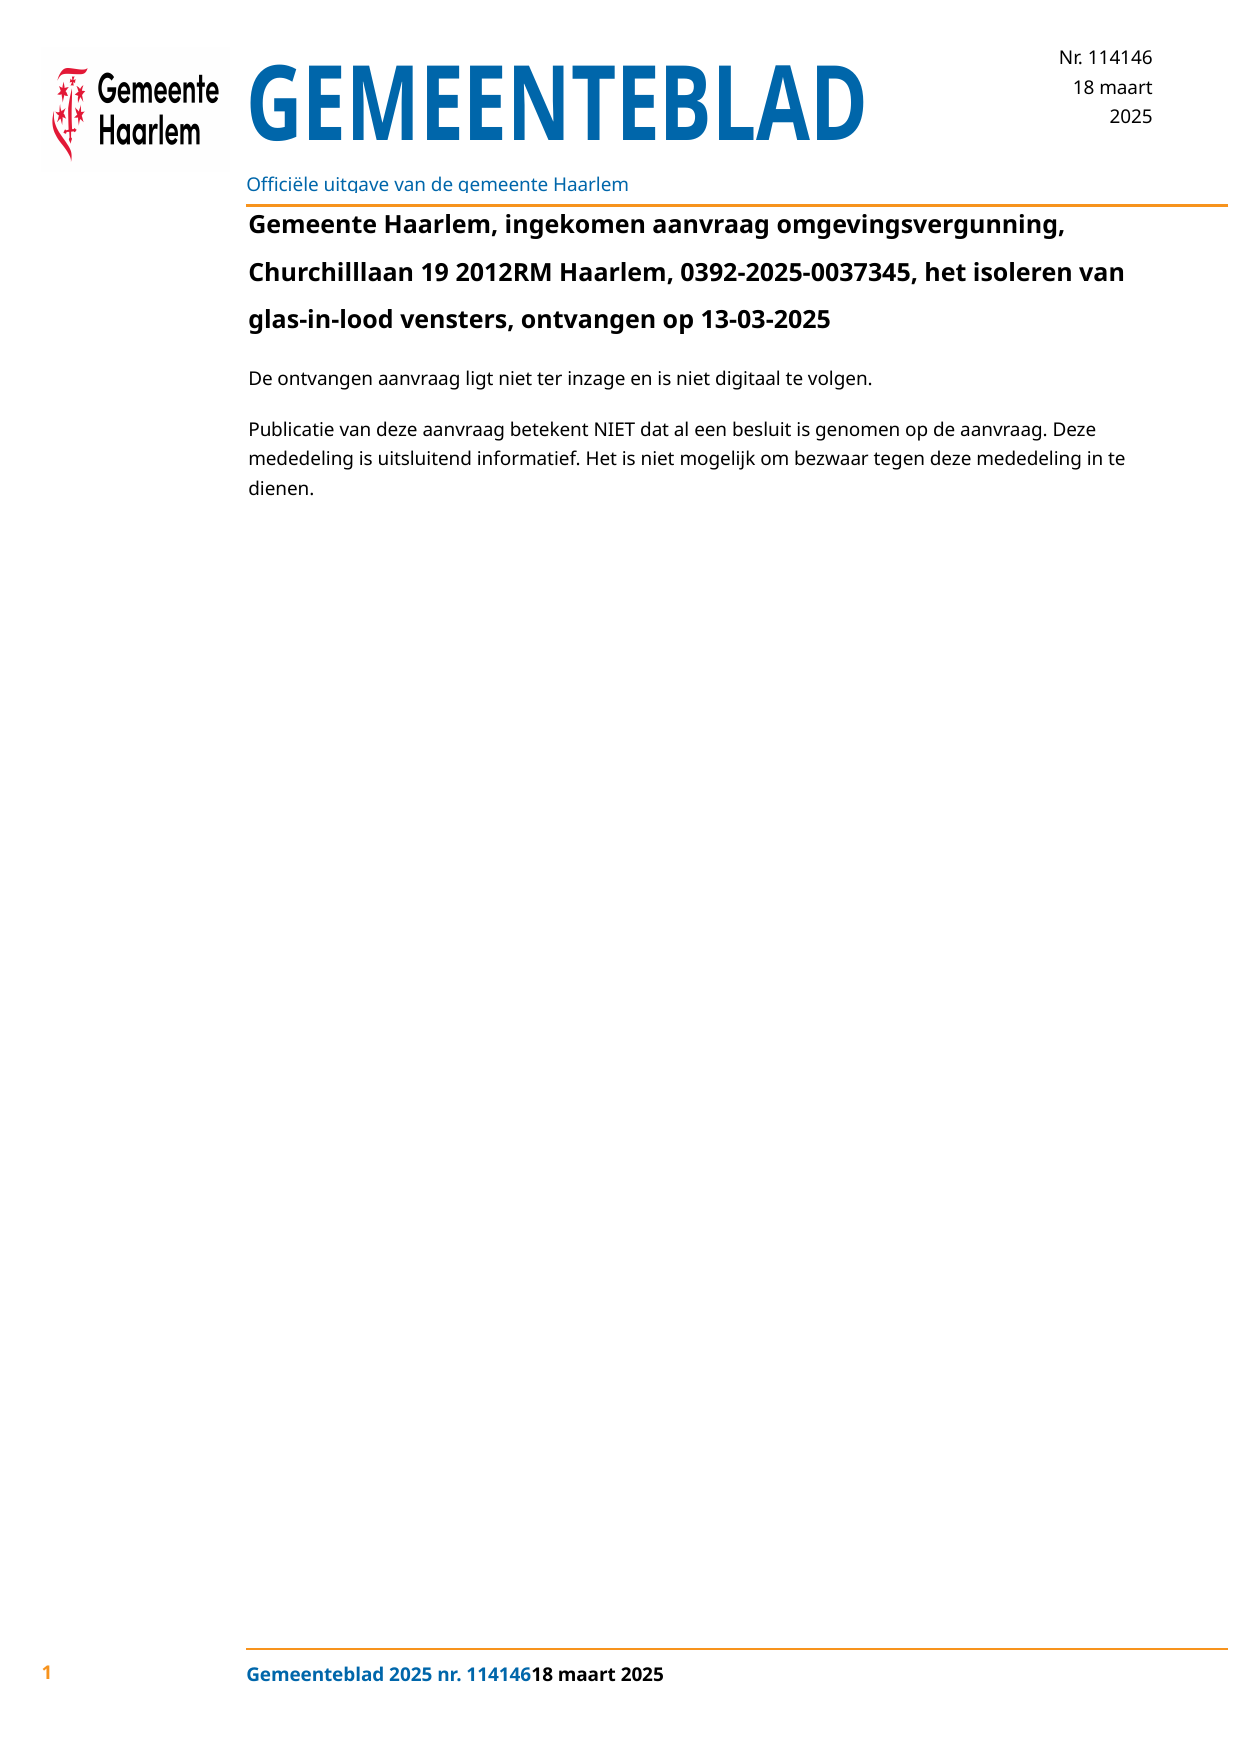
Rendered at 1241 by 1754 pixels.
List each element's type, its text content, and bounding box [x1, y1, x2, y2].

text Publicatie van deze aanvraag betekent NIET dat al een besluit is genomen op de aanvraag. Deze mededeling is uitsluitend informatief. Het is niet mogelijk om bezwaar tegen deze mededeling in te dienen. [248, 416, 1152, 501]
text Gemeente Haarlem, ingekomen aanvraag omgevingsvergunning, Churchilllaan 19 2012RM Haarlem, 0392-2025-0037345, het isoleren van glas-in-lood vensters, ontvangen op 13-03-2025 [248, 207, 1152, 336]
text De ontvangen aanvraag ligt niet ter inzage en is niet digitaal te volgen. [248, 366, 1152, 391]
picture [41, 47, 231, 172]
